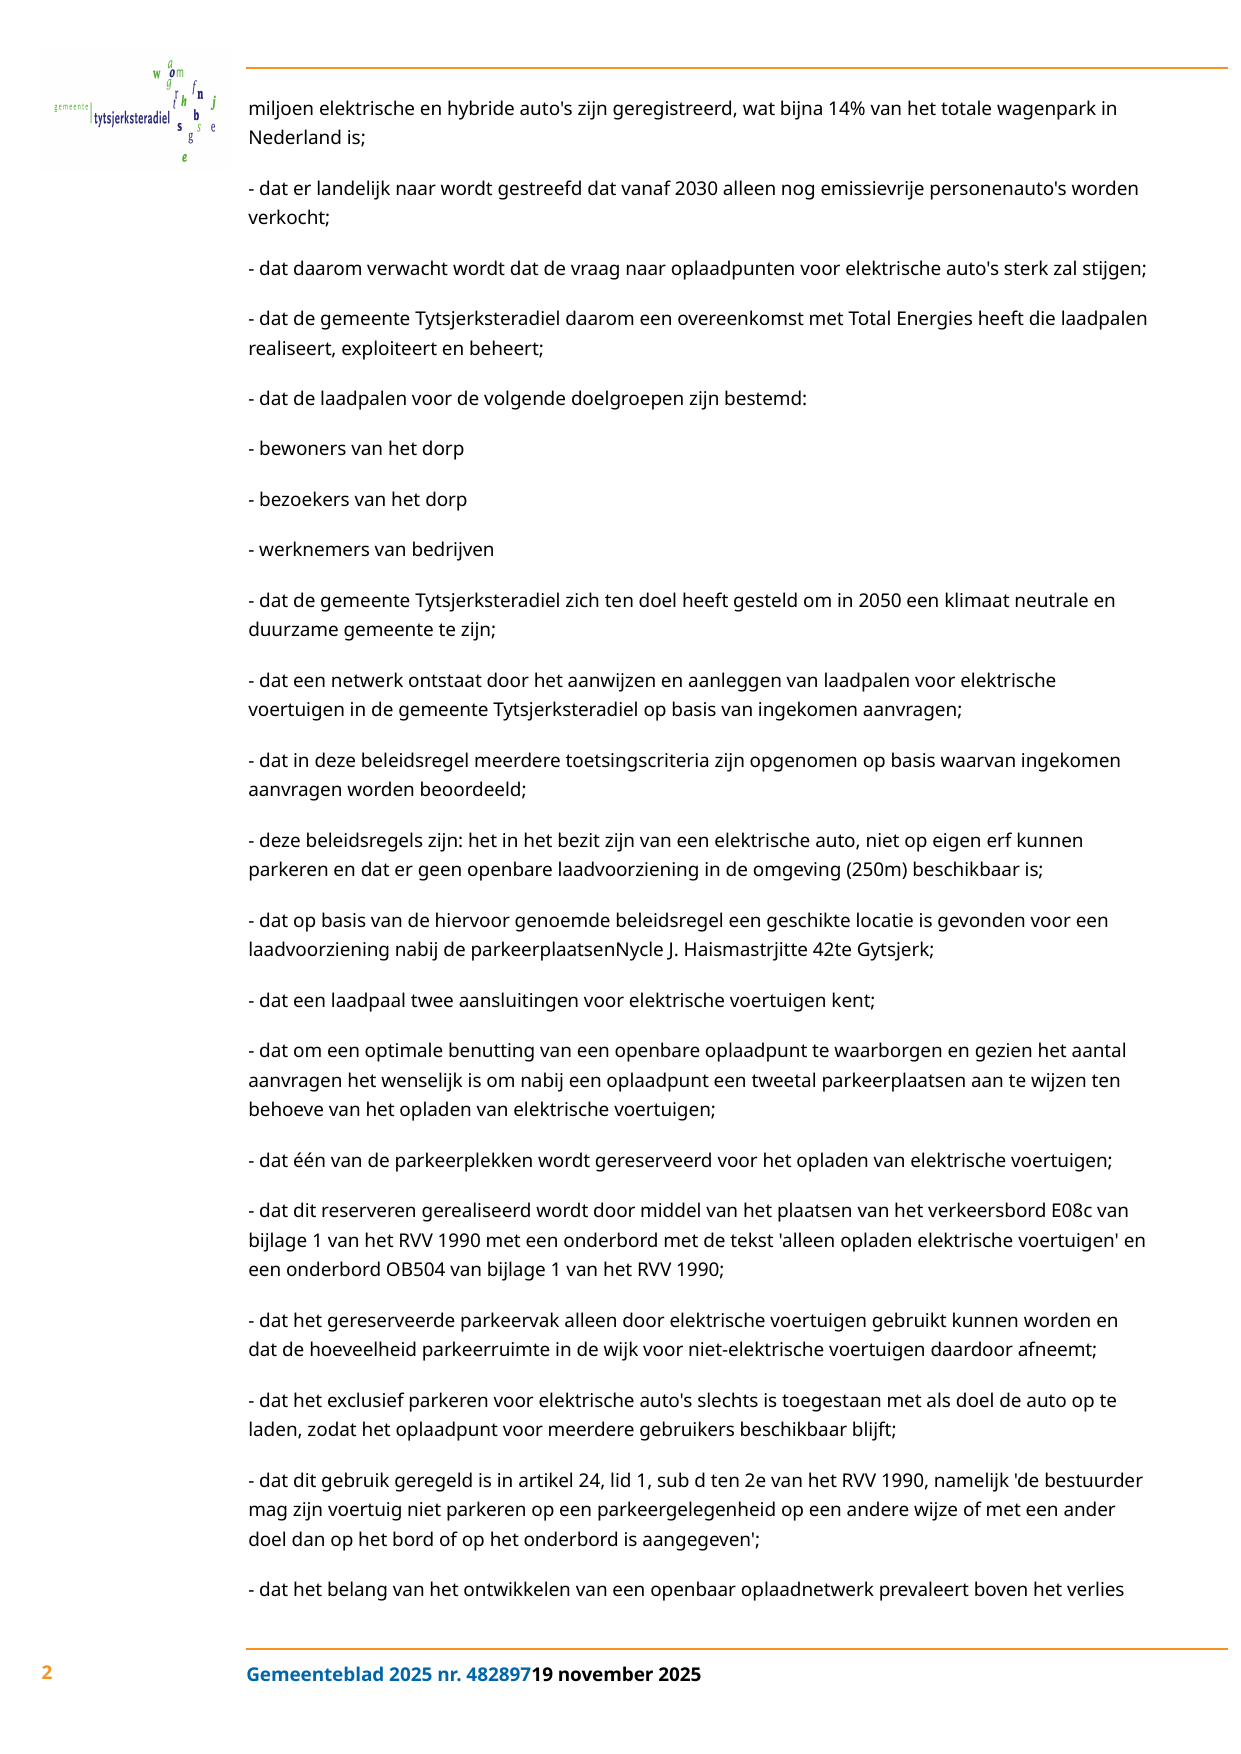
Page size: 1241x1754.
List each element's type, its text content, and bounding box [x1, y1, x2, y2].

text miljoen elektrische en hybride auto's zijn geregistreerd, wat bijna 14% van het totale wagenpark in Nederland is; [248, 95, 1152, 150]
text - deze beleidsregels zijn: het in het bezit zijn van een elektrische auto, niet op eigen erf kunnen parkeren en dat er geen openbare laadvoorziening in de omgeving (250m) beschikbaar is; [248, 827, 1152, 882]
text - dat daarom verwacht wordt dat de vraag naar oplaadpunten voor elektrische auto's sterk zal stijgen; [248, 255, 1152, 281]
text - dat dit gebruik geregeld is in artikel 24, lid 1, sub d ten 2e van het RVV 1990, namelijk 'de bestuurder mag zijn voertuig niet parkeren op een parkeergelegenheid op een andere wijze of met een ander doel dan op het bord of op het onderbord is aangegeven'; [248, 1467, 1152, 1552]
text - dat de laadpalen voor de volgende doelgroepen zijn bestemd: [248, 385, 1152, 411]
text - bezoekers van het dorp [248, 486, 1152, 512]
text - dat een netwerk ontstaat door het aanwijzen en aanleggen van laadpalen voor elektrische voertuigen in de gemeente Tytsjerksteradiel op basis van ingekomen aanvragen; [248, 667, 1152, 722]
text - dat om een optimale benutting van een openbare oplaadpunt te waarborgen en gezien het aantal aanvragen het wenselijk is om nabij een oplaadpunt een tweetal parkeerplaatsen aan te wijzen ten behoeve van het opladen van elektrische voertuigen; [248, 1037, 1152, 1122]
text - dat op basis van de hiervoor genoemde beleidsregel een geschikte locatie is gevonden voor een laadvoorziening nabij de parkeerplaatsenNycle J. Haismastrjitte 42te Gytsjerk; [248, 907, 1152, 962]
text - bewoners van het dorp [248, 436, 1152, 461]
text - dat de gemeente Tytsjerksteradiel daarom een overeenkomst met Total Energies heeft die laadpalen realiseert, exploiteert en beheert; [248, 305, 1152, 361]
text - dat er landelijk naar wordt gestreefd dat vanaf 2030 alleen nog emissievrije personenauto's worden verkocht; [248, 175, 1152, 230]
text - dat het gereserveerde parkeervak alleen door elektrische voertuigen gebruikt kunnen worden en dat de hoeveelheid parkeerruimte in de wijk voor niet-elektrische voertuigen daardoor afneemt; [248, 1307, 1152, 1362]
text - dat een laadpaal twee aansluitingen voor elektrische voertuigen kent; [248, 987, 1152, 1013]
text - dat één van de parkeerplekken wordt gereserveerd voor het opladen van elektrische voertuigen; [248, 1147, 1152, 1173]
text - dat de gemeente Tytsjerksteradiel zich ten doel heeft gesteld om in 2050 een klimaat neutrale en duurzame gemeente te zijn; [248, 587, 1152, 642]
text - dat het exclusief parkeren voor elektrische auto's slechts is toegestaan met als doel de auto op te laden, zodat het oplaadpunt voor meerdere gebruikers beschikbaar blijft; [248, 1387, 1152, 1442]
text - dat dit reserveren gerealiseerd wordt door middel van het plaatsen van het verkeersbord E08c van bijlage 1 van het RVV 1990 met een onderbord met de tekst 'alleen opladen elektrische voertuigen' en een onderbord OB504 van bijlage 1 van het RVV 1990; [248, 1197, 1152, 1282]
text - werknemers van bedrijven [248, 536, 1152, 562]
picture [41, 47, 231, 172]
text - dat het belang van het ontwikkelen van een openbaar oplaadnetwerk prevaleert boven het verlies [248, 1576, 1152, 1602]
text - dat in deze beleidsregel meerdere toetsingscriteria zijn opgenomen op basis waarvan ingekomen aanvragen worden beoordeeld; [248, 747, 1152, 802]
